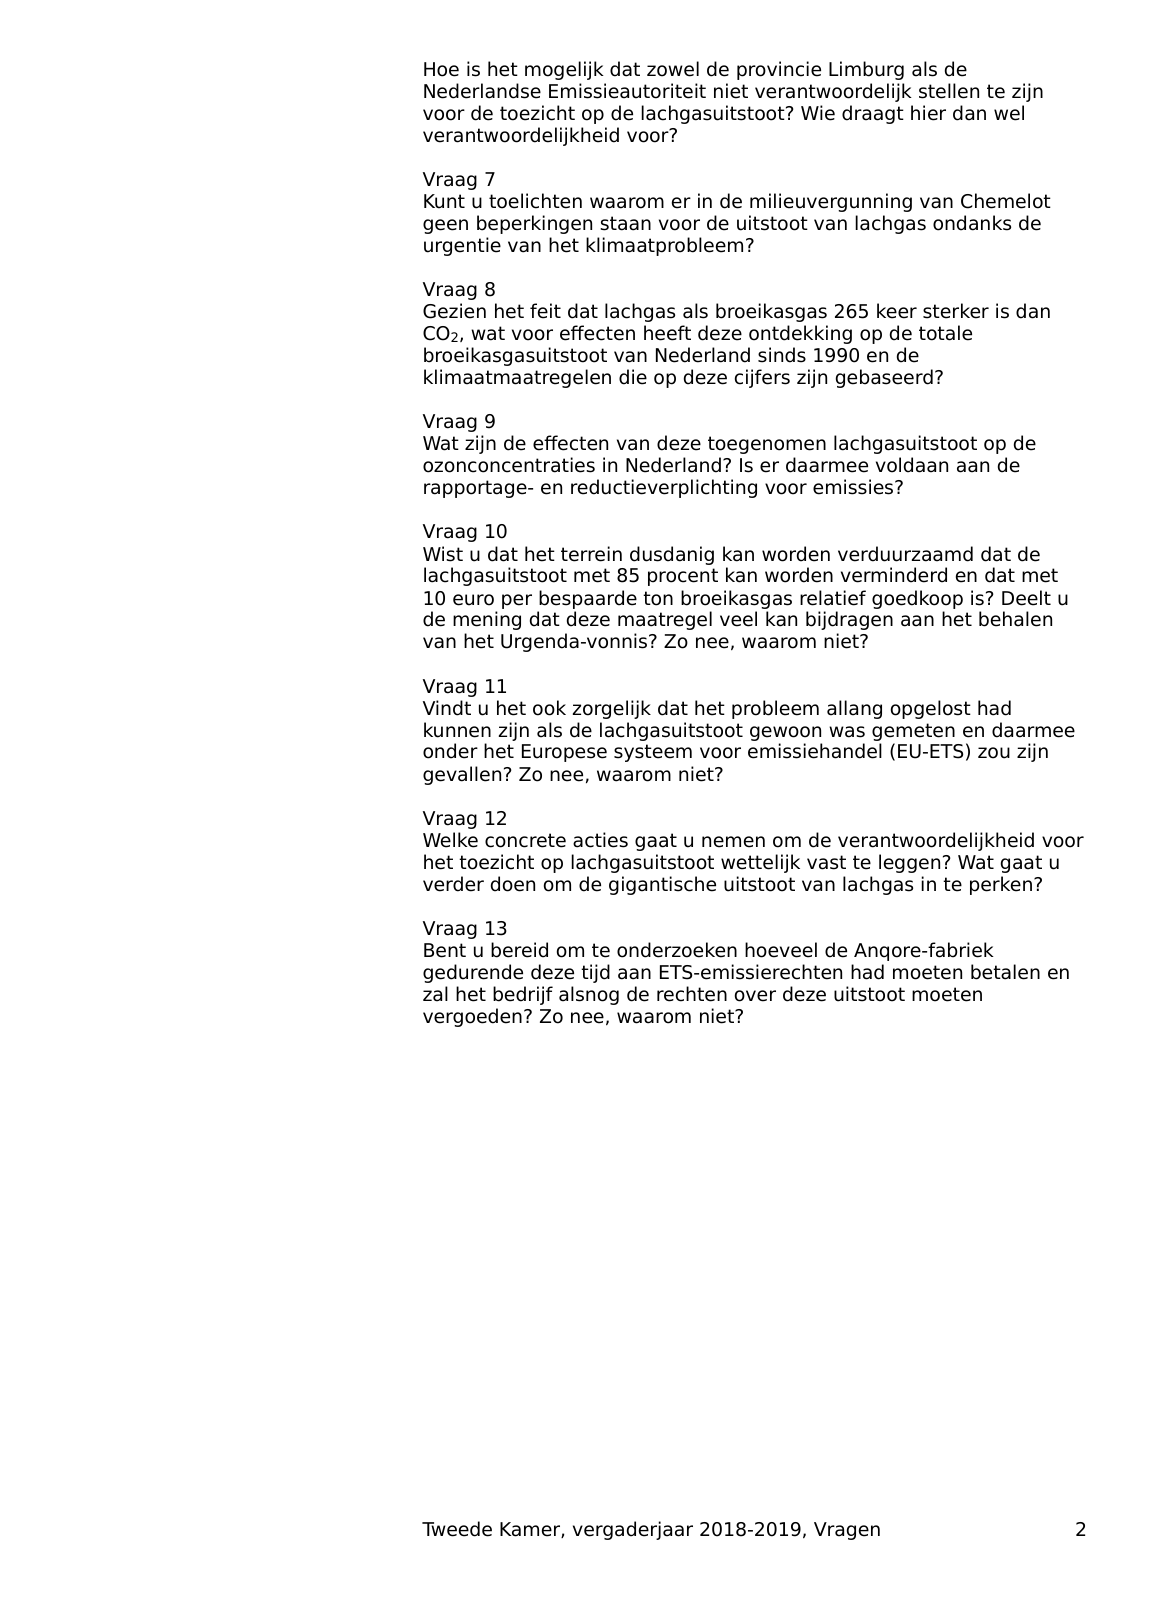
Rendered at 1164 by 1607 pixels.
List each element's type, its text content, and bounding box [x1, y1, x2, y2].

text Kunt u toelichten waarom er in de milieuvergunning van Chemelot geen beperkingen staan voor de uitstoot van lachgas ondanks de urgentie van het klimaatprobleem? [422, 191, 1087, 257]
text Wat zijn de effecten van deze toegenomen lachgasuitstoot op de ozonconcentraties in Nederland? Is er daarmee voldaan aan de rapportage- en reductieverplichting voor emissies? [422, 433, 1087, 499]
text Vraag 7 [422, 169, 1087, 191]
text Vraag 9 [422, 411, 1087, 433]
text Vraag 12 [422, 808, 1087, 829]
text Bent u bereid om te onderzoeken hoeveel de Anqore-fabriek gedurende deze tijd aan ETS-emissierechten had moeten betalen en zal het bedrijf alsnog de rechten over deze uitstoot moeten vergoeden? Zo nee, waarom niet? [422, 940, 1087, 1028]
text Wist u dat het terrein dusdanig kan worden verduurzaamd dat de lachgasuitstoot met 85 procent kan worden verminderd en dat met 10 euro per bespaarde ton broeikasgas relatief goedkoop is? Deelt u de mening dat deze maatregel veel kan bijdragen aan het behalen van het Urgenda-vonnis? Zo nee, waarom niet? [422, 543, 1087, 653]
text Vraag 10 [422, 521, 1087, 543]
text Hoe is het mogelijk dat zowel de provincie Limburg als de Nederlandse Emissieautoriteit niet verantwoordelijk stellen te zijn voor de toezicht op de lachgasuitstoot? Wie draagt hier dan wel verantwoordelijkheid voor? [422, 59, 1087, 147]
text Vraag 11 [422, 676, 1087, 697]
text Vraag 13 [422, 918, 1087, 940]
text Vindt u het ook zorgelijk dat het probleem allang opgelost had kunnen zijn als de lachgasuitstoot gewoon was gemeten en daarmee onder het Europese systeem voor emissiehandel (EU-ETS) zou zijn gevallen? Zo nee, waarom niet? [422, 697, 1087, 785]
text Gezien het feit dat lachgas als broeikasgas 265 keer sterker is dan CO2, wat voor effecten heeft deze ontdekking op de totale broeikasgasuitstoot van Nederland sinds 1990 en de klimaatmaatregelen die op deze cijfers zijn gebaseerd? [422, 301, 1087, 389]
text Vraag 8 [422, 279, 1087, 301]
text Welke concrete acties gaat u nemen om de verantwoordelijkheid voor het toezicht op lachgasuitstoot wettelijk vast te leggen? Wat gaat u verder doen om de gigantische uitstoot van lachgas in te perken? [422, 829, 1087, 896]
